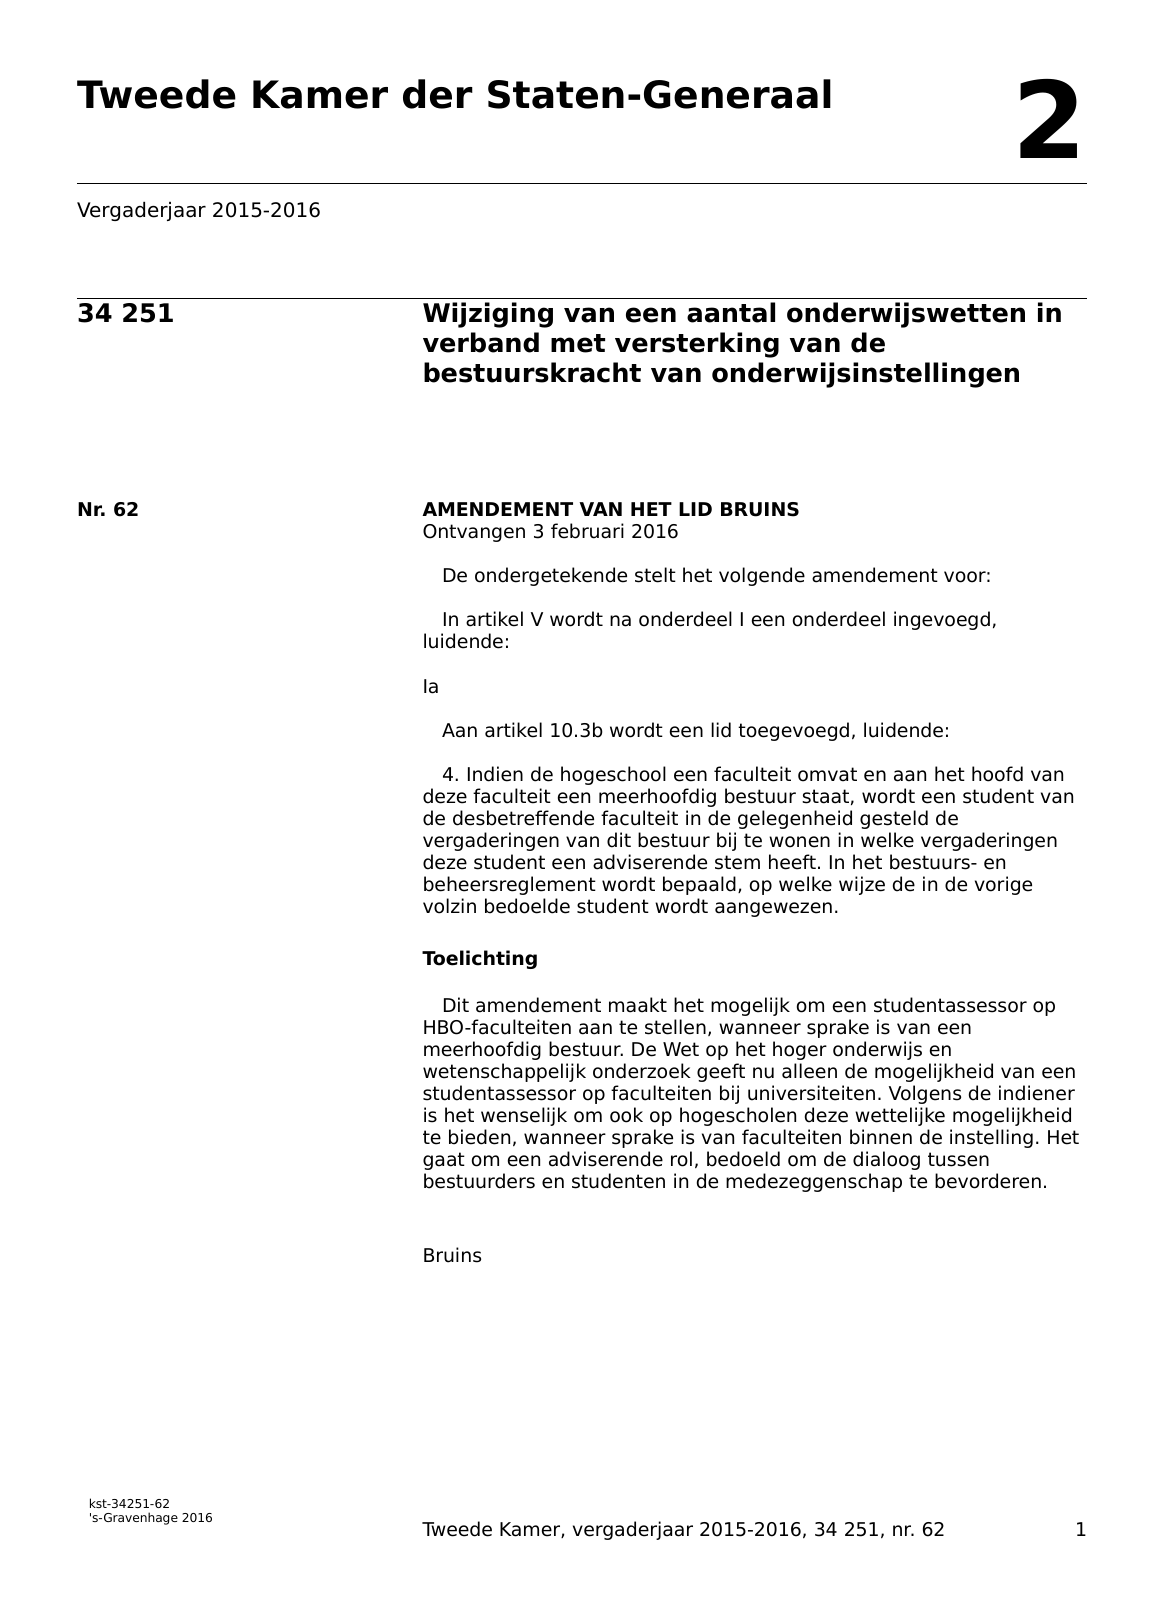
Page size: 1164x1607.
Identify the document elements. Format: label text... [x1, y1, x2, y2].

text In artikel V wordt na onderdeel I een onderdeel ingevoegd, luidende: [422, 609, 1087, 653]
subtitle 34 251 Wijziging van een aantal onderwijswetten in verband met versterking van de bestuurskracht van onderwijsinstellingen [77, 299, 1087, 388]
text Ia [422, 676, 1087, 697]
text kst-34251-62 [88, 1497, 323, 1511]
text Ontvangen 3 februari 2016 [422, 521, 1087, 543]
text Bruins [422, 1222, 1087, 1266]
text De ondergetekende stelt het volgende amendement voor: [422, 565, 1087, 587]
table_header Tweede Kamer der Staten-Generaal [77, 59, 886, 183]
table_header 2 [886, 59, 1087, 183]
text 's-Gravenhage 2016 [88, 1511, 323, 1525]
text 4. Indien de hogeschool een faculteit omvat en aan het hoofd van deze faculteit een meerhoofdig bestuur staat, wordt een student van de desbetreffende faculteit in de gelegenheid gesteld de vergaderingen van dit bestuur bij te wonen in welke vergaderingen deze student een adviserende stem heeft. In het bestuurs- en beheersreglement wordt bepaald, op welke wijze de in de vorige volzin bedoelde student wordt aangewezen. [422, 764, 1087, 918]
table_cell Vergaderjaar 2015-2016 [77, 184, 1087, 298]
text Dit amendement maakt het mogelijk om een studentassessor op HBO-faculteiten aan te stellen, wanneer sprake is van een meerhoofdig bestuur. De Wet op het hoger onderwijs en wetenschappelijk onderzoek geeft nu alleen de mogelijkheid van een studentassessor op faculteiten bij universiteiten. Volgens de indiener is het wenselijk om ook op hogescholen deze wettelijke mogelijkheid te bieden, wanneer sprake is van faculteiten binnen de instelling. Het gaat om een adviserende rol, bedoeld om de dialoog tussen bestuurders en studenten in de medezeggenschap te bevorderen. [422, 995, 1087, 1192]
subtitle Toelichting [422, 948, 1087, 970]
subtitle Nr. 62 AMENDEMENT VAN HET LID BRUINS [77, 499, 1087, 521]
text Aan artikel 10.3b wordt een lid toegevoegd, luidende: [422, 720, 1087, 742]
